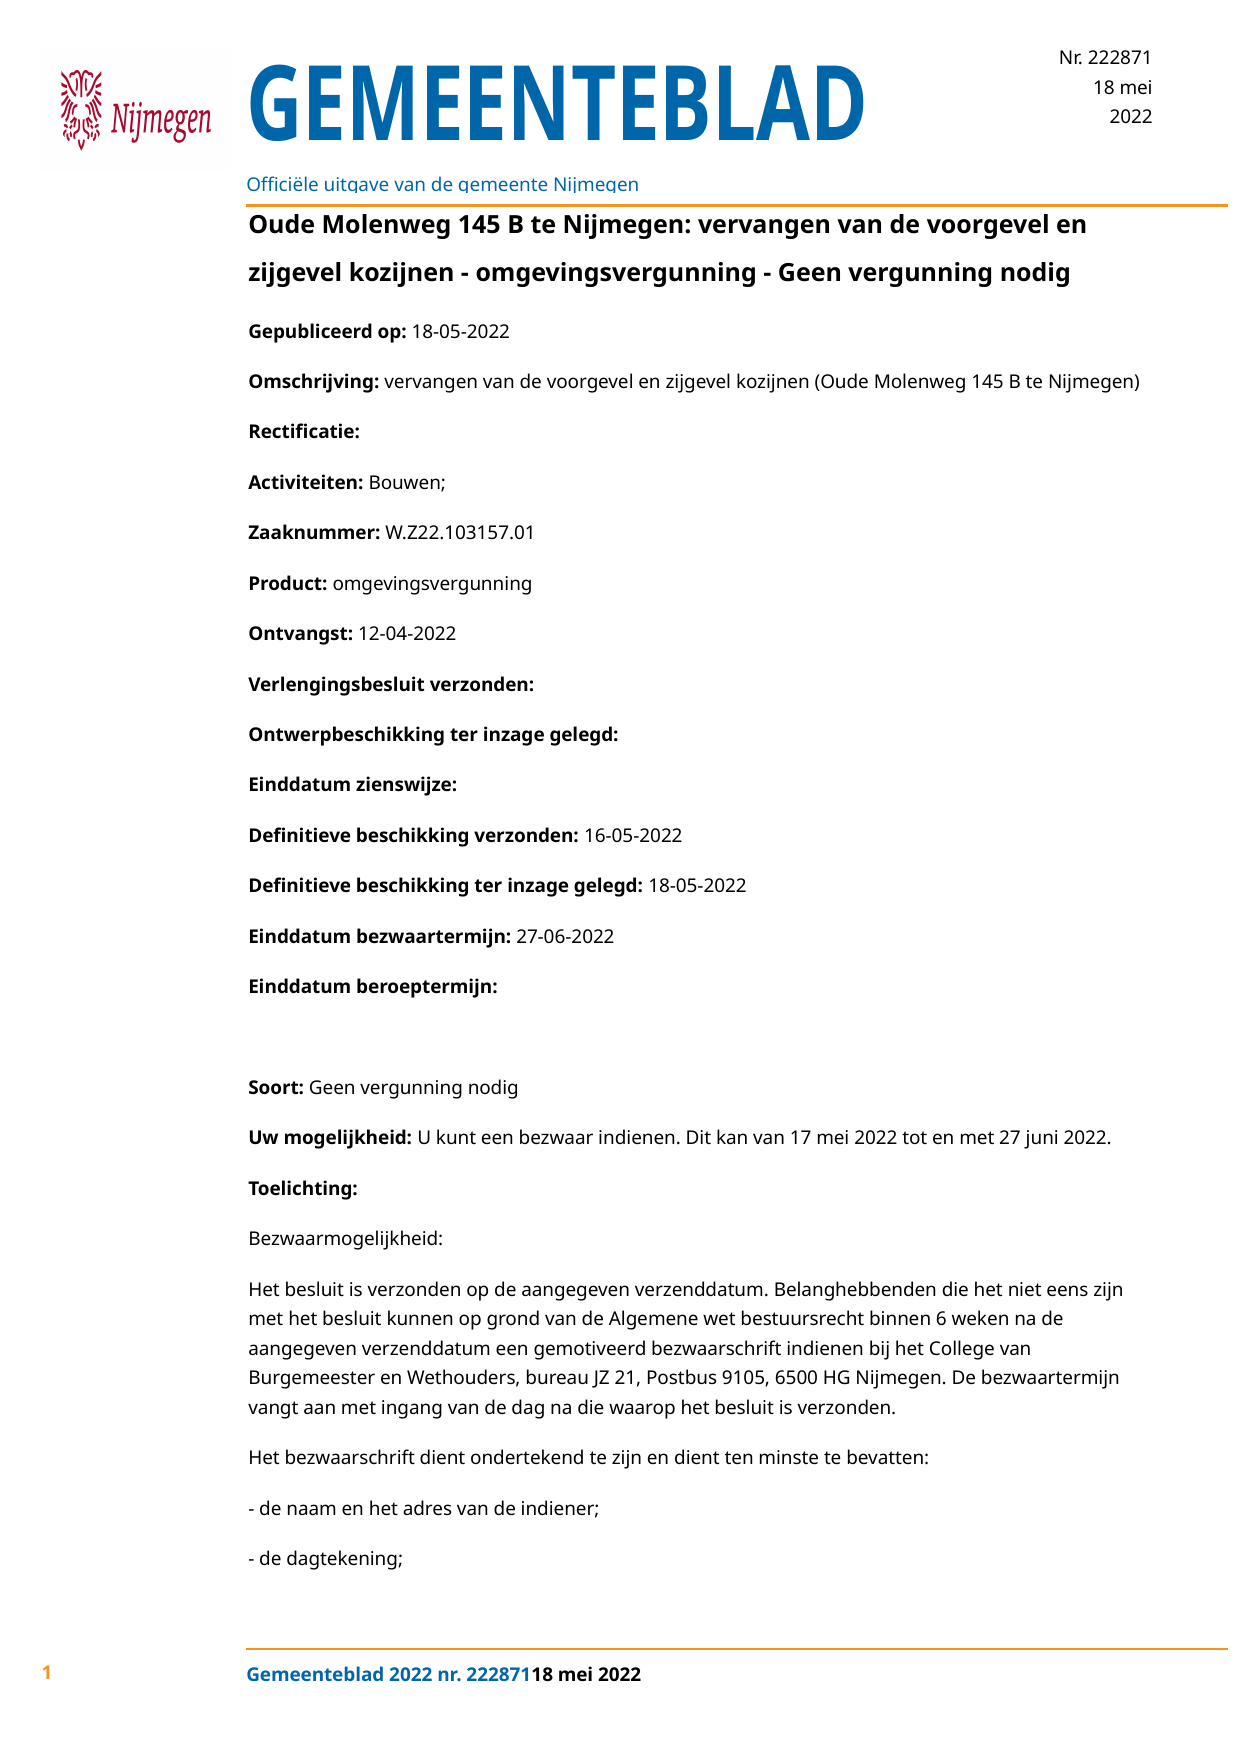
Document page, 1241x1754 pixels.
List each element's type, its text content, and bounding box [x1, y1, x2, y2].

text Ontvangst: 12-04-2022 [248, 620, 1152, 646]
text Het besluit is verzonden op de aangegeven verzenddatum. Belanghebbenden die het niet eens zijn met het besluit kunnen op grond van de Algemene wet bestuursrecht binnen 6 weken na de aangegeven verzenddatum een gemotiveerd bezwaarschrift indienen bij het College van Burgemeester en Wethouders, bureau JZ 21, Postbus 9105, 6500 HG Nijmegen. De bezwaartermijn vangt aan met ingang van de dag na die waarop het besluit is verzonden. [248, 1276, 1152, 1420]
text Uw mogelijkheid: U kunt een bezwaar indienen. Dit kan van 17 mei 2022 tot en met 27 juni 2022. [248, 1124, 1152, 1150]
text Gepubliceerd op: 18-05-2022 [248, 318, 1152, 344]
text Einddatum beroeptermijn: [248, 973, 1152, 999]
text Rectificatie: [248, 419, 1152, 444]
text Definitieve beschikking ter inzage gelegd: 18-05-2022 [248, 872, 1152, 898]
text Toelichting: [248, 1175, 1152, 1201]
text Einddatum bezwaartermijn: 27-06-2022 [248, 923, 1152, 949]
text Einddatum zienswijze: [248, 772, 1152, 797]
text Verlengingsbesluit verzonden: [248, 671, 1152, 697]
text - de naam en het adres van de indiener; [248, 1495, 1152, 1521]
text Definitieve beschikking verzonden: 16-05-2022 [248, 822, 1152, 848]
text Oude Molenweg 145 B te Nijmegen: vervangen van de voorgevel en zijgevel kozijnen - omgevingsvergunning - Geen vergunning nodig [248, 207, 1152, 288]
text Omschrijving: vervangen van de voorgevel en zijgevel kozijnen (Oude Molenweg 145 B te Nijmegen) [248, 368, 1152, 394]
picture [41, 47, 231, 172]
text - de dagtekening; [248, 1545, 1152, 1571]
text Zaaknummer: W.Z22.103157.01 [248, 519, 1152, 545]
text Het bezwaarschrift dient ondertekend te zijn en dient ten minste te bevatten: [248, 1444, 1152, 1470]
text Soort: Geen vergunning nodig [248, 1074, 1152, 1100]
text Product: omgevingsvergunning [248, 570, 1152, 596]
text Activiteiten: Bouwen; [248, 469, 1152, 495]
text Bezwaarmogelijkheid: [248, 1225, 1152, 1251]
text Ontwerpbeschikking ter inzage gelegd: [248, 721, 1152, 747]
